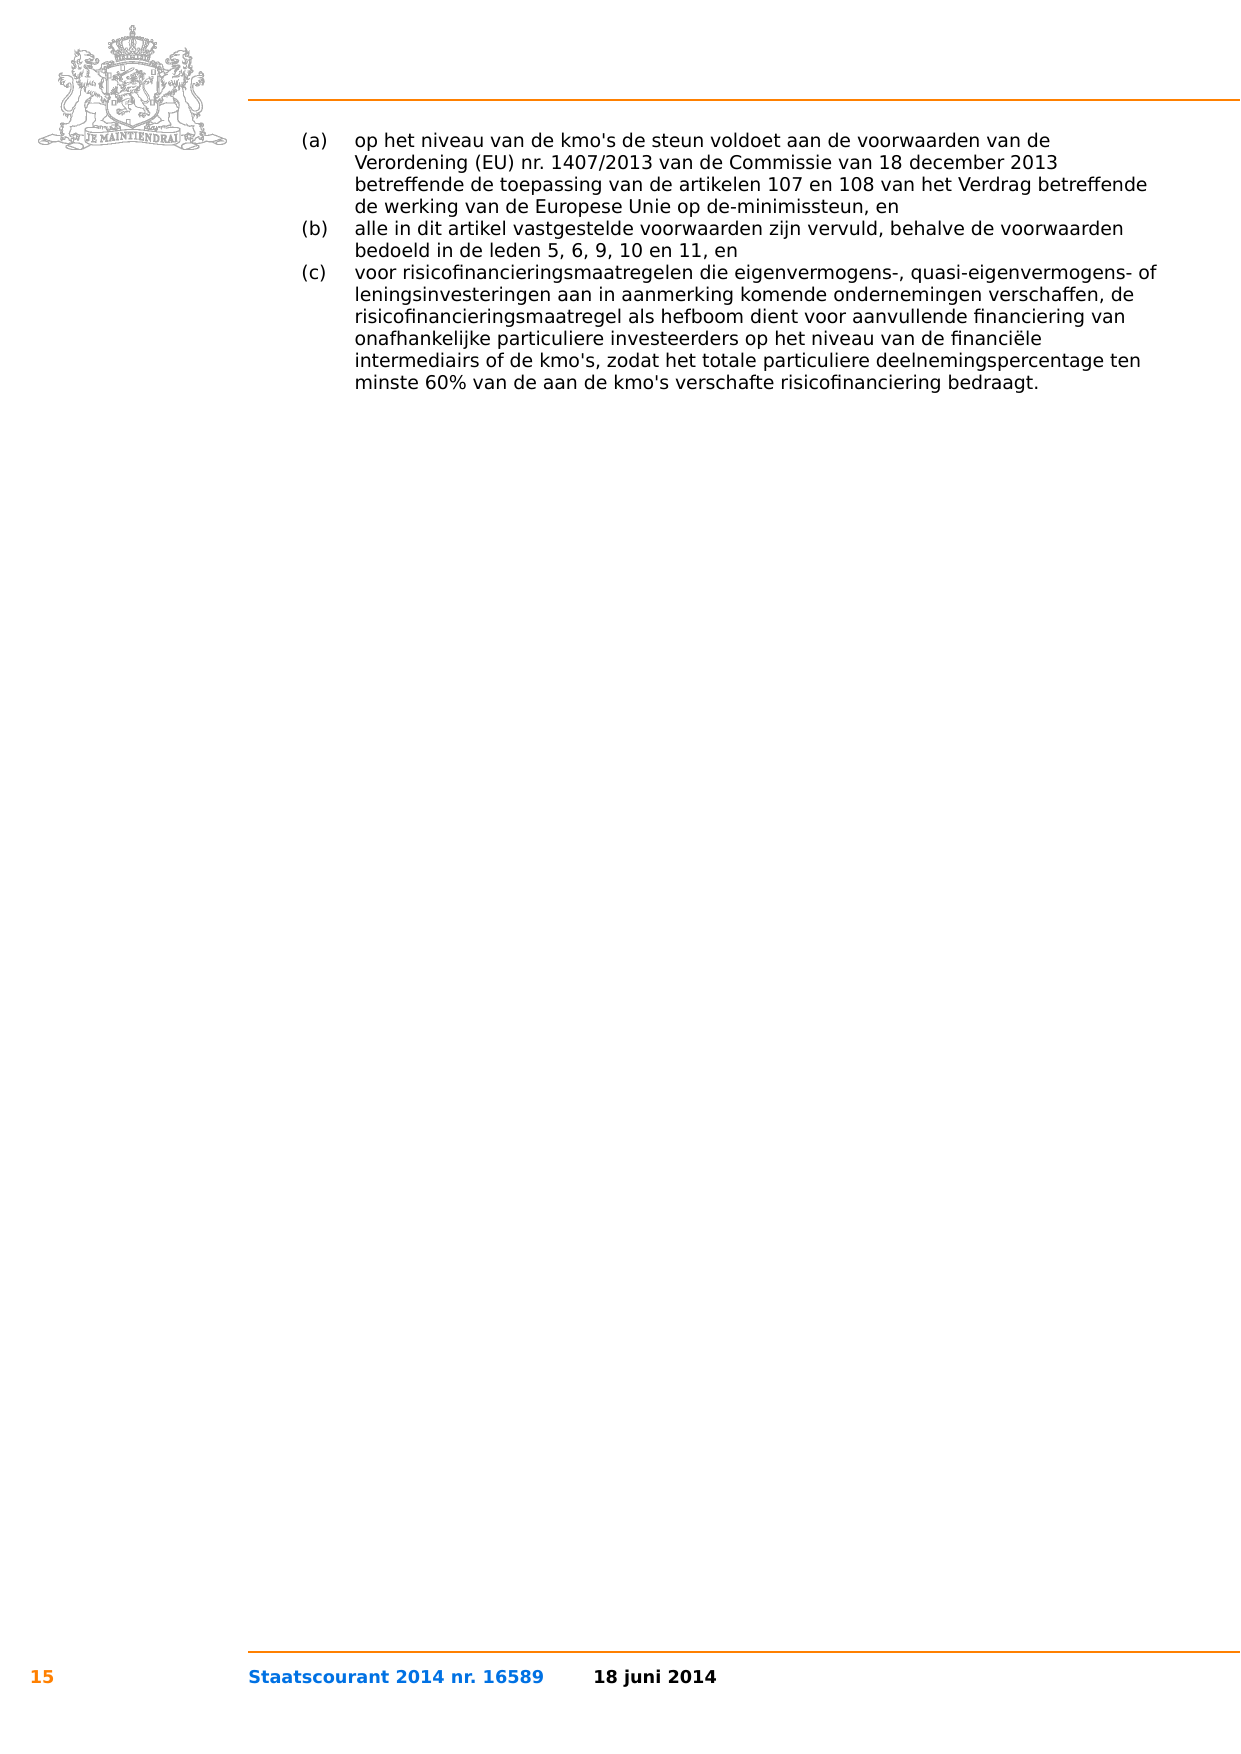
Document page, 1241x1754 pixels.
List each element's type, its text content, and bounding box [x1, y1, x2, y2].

text (a) op het niveau van de kmo's de steun voldoet aan de voorwaarden van de Verordening (EU) nr. 1407/2013 van de Commissie van 18 december 2013 betreffende de toepassing van de artikelen 107 en 108 van het Verdrag betreffende de werking van de Europese Unie op de-minimissteun, en [301, 130, 1163, 218]
picture [38, 25, 227, 150]
text (c) voor risicofinancieringsmaatregelen die eigenvermogens-, quasi-eigenvermogens- of leningsinvesteringen aan in aanmerking komende ondernemingen verschaffen, de risicofinancieringsmaatregel als hefboom dient voor aanvullende financiering van onafhankelijke particuliere investeerders op het niveau van de financiële intermediairs of de kmo's, zodat het totale particuliere deelnemingspercentage ten minste 60% van de aan de kmo's verschafte risicofinanciering bedraagt. [301, 262, 1163, 394]
text (b) alle in dit artikel vastgestelde voorwaarden zijn vervuld, behalve de voorwaarden bedoeld in de leden 5, 6, 9, 10 en 11, en [301, 218, 1163, 262]
